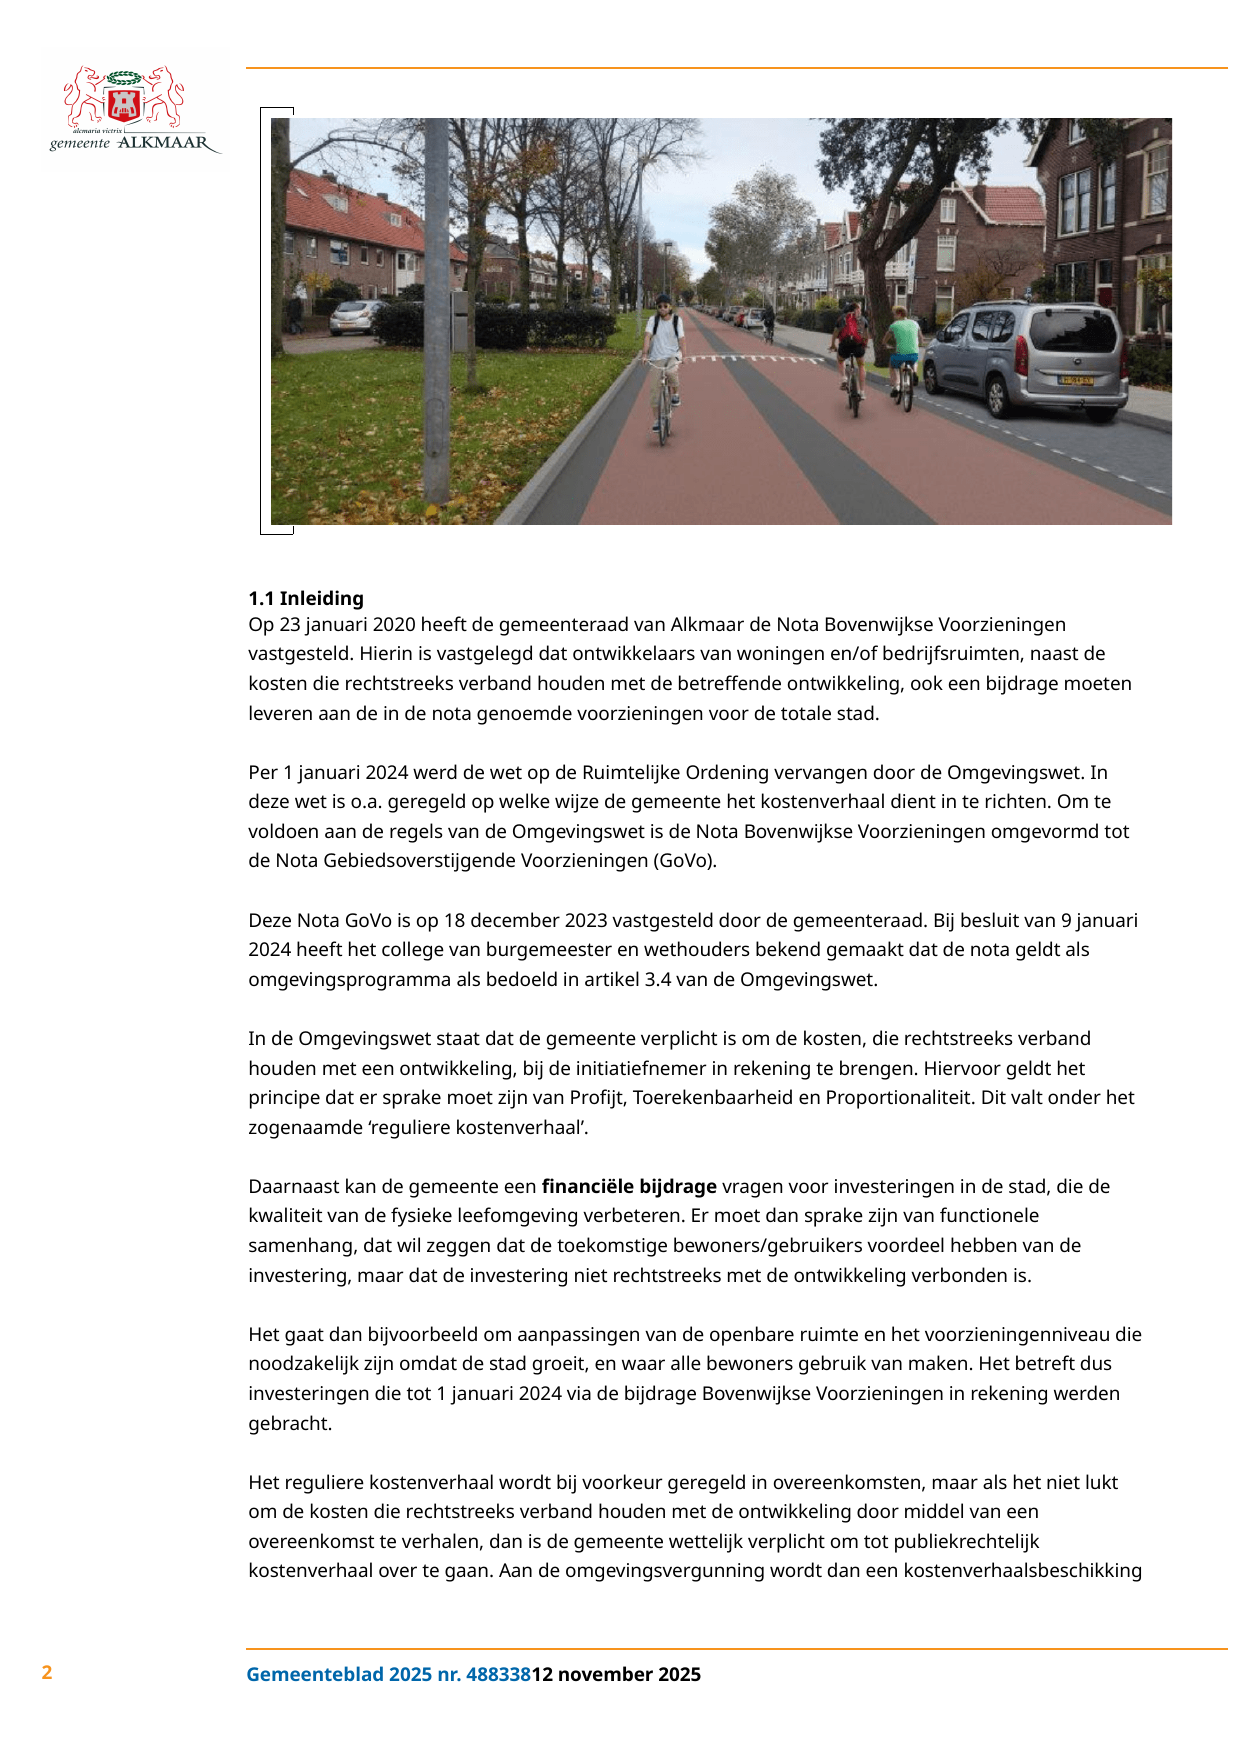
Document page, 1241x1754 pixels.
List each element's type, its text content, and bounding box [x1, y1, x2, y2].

text Daarnaast kan de gemeente een financiële bijdrage vragen voor investeringen in de stad, die de kwaliteit van de fysieke leefomgeving verbeteren. Er moet dan sprake zijn van functionele samenhang, dat wil zeggen dat de toekomstige bewoners/gebruikers voordeel hebben van de investering, maar dat de investering niet rechtstreeks met de ontwikkeling verbonden is. [248, 1173, 1152, 1287]
text 1.1 Inleiding [248, 585, 1152, 611]
text In de Omgevingswet staat dat de gemeente verplicht is om de kosten, die rechtstreeks verband houden met een ontwikkeling, bij de initiatiefnemer in rekening te brengen. Hiervoor geldt het principe dat er sprake moet zijn van Profijt, Toerekenbaarheid en Proportionaliteit. Dit valt onder het zogenaamde ‘reguliere kostenverhaal’. [248, 1025, 1152, 1139]
text Deze Nota GoVo is op 18 december 2023 vastgesteld door de gemeenteraad. Bij besluit van 9 januari 2024 heeft het college van burgemeester en wethouders bekend gemaakt dat de nota geldt als omgevingsprogramma als bedoeld in artikel 3.4 van de Omgevingswet. [248, 907, 1152, 992]
text Het gaat dan bijvoorbeeld om aanpassingen van de openbare ruimte en het voorzieningenniveau die noodzakelijk zijn omdat de stad groeit, en waar alle bewoners gebruik van maken. Het betreft dus investeringen die tot 1 januari 2024 via de bijdrage Bovenwijkse Voorzieningen in rekening werden gebracht. [248, 1321, 1152, 1435]
text Op 23 januari 2020 heeft de gemeenteraad van Alkmaar de Nota Bovenwijkse Voorzieningen vastgesteld. Hierin is vastgelegd dat ontwikkelaars van woningen en/of bedrijfsruimten, naast de kosten die rechtstreeks verband houden met de betreffende ontwikkeling, ook een bijdrage moeten leveren aan de in de nota genoemde voorzieningen voor de totale stad. [248, 611, 1152, 725]
text Per 1 januari 2024 werd de wet op de Ruimtelijke Ordening vervangen door de Omgevingswet. In deze wet is o.a. geregeld op welke wijze de gemeente het kostenverhaal dient in te richten. Om te voldoen aan de regels van de Omgevingswet is de Nota Bovenwijkse Voorzieningen omgevormd tot de Nota Gebiedsoverstijgende Voorzieningen (GoVo). [248, 759, 1152, 873]
picture [268, 115, 1173, 526]
picture [41, 47, 231, 172]
text Het reguliere kostenverhaal wordt bij voorkeur geregeld in overeenkomsten, maar als het niet lukt om de kosten die rechtstreeks verband houden met de ontwikkeling door middel van een overeenkomst te verhalen, dan is de gemeente wettelijk verplicht om tot publiekrechtelijk kostenverhaal over te gaan. Aan de omgevingsvergunning wordt dan een kostenverhaalsbeschikking [248, 1469, 1152, 1583]
